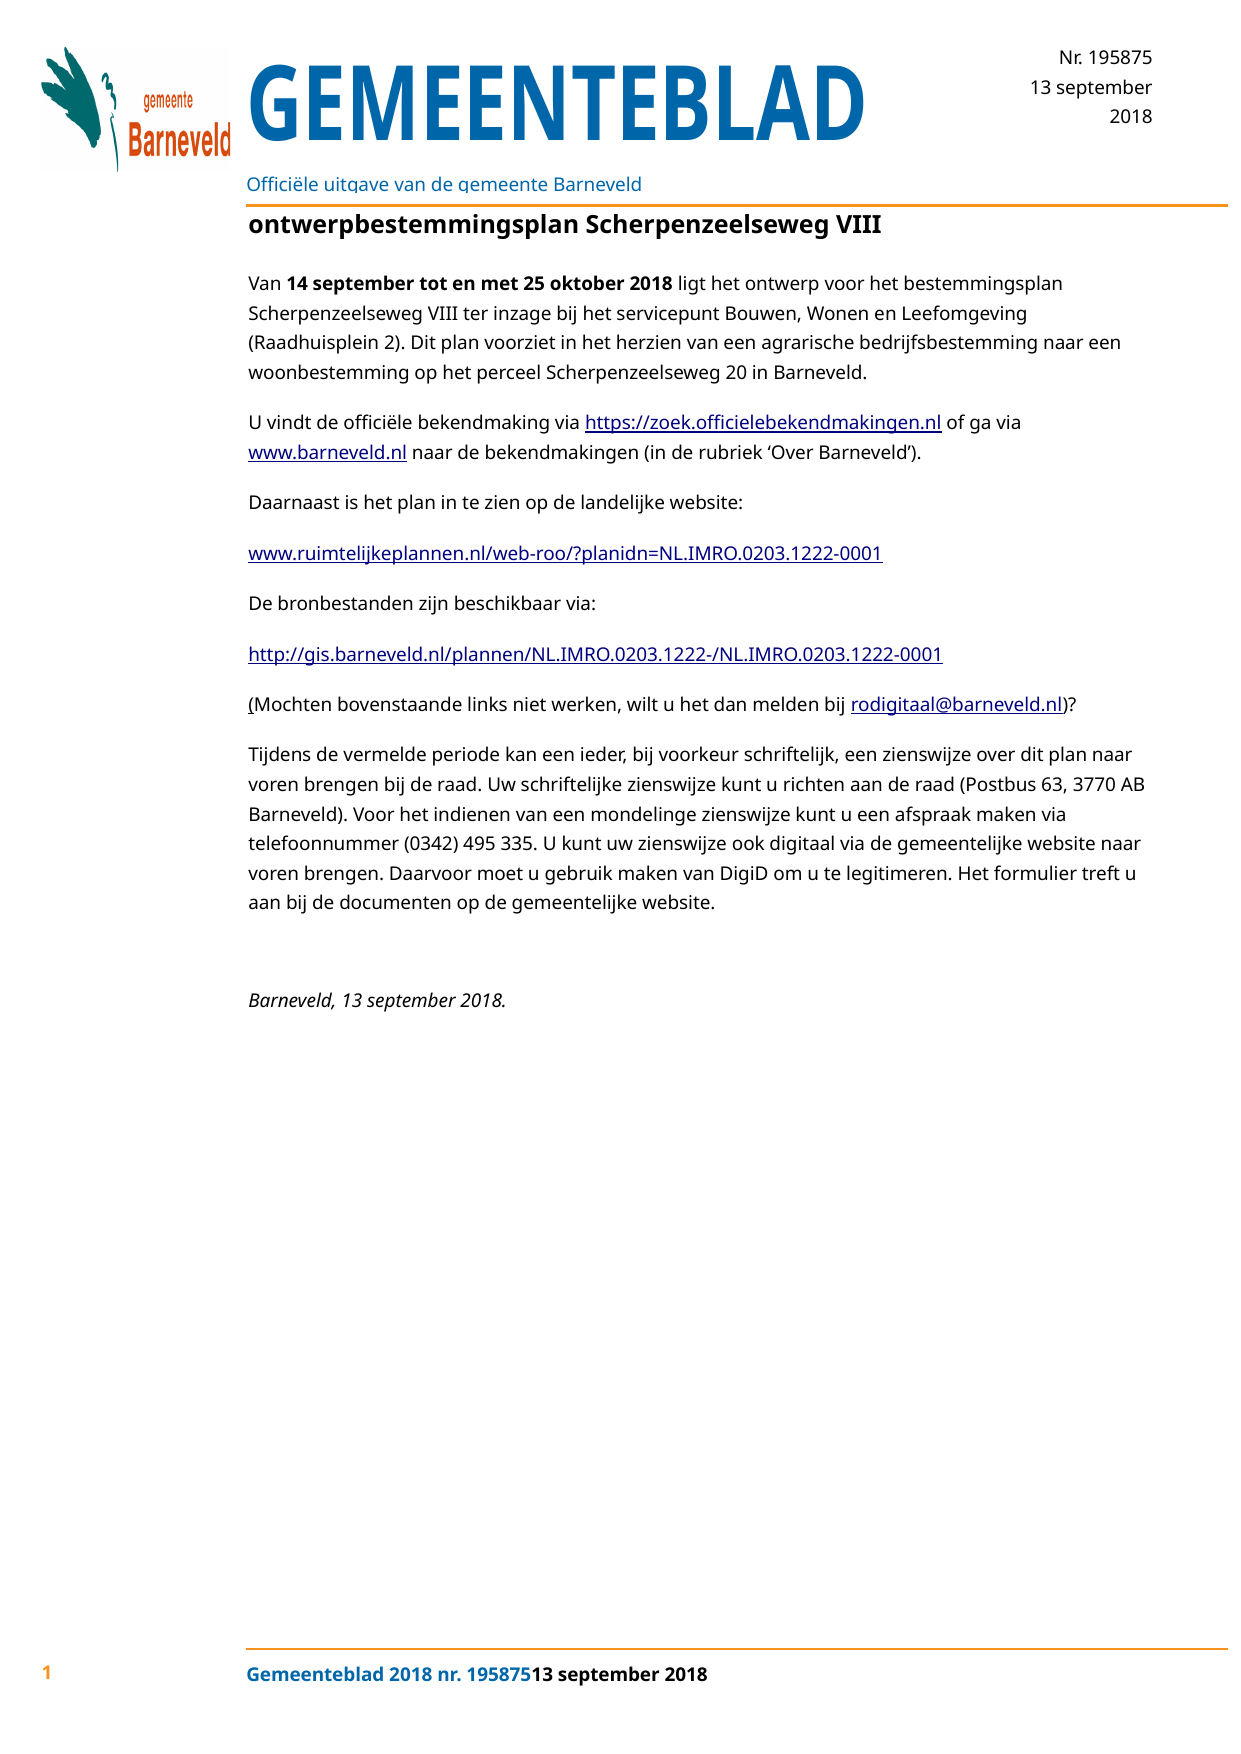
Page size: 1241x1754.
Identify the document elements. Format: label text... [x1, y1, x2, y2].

text http://gis.barneveld.nl/plannen/NL.IMRO.0203.1222-/NL.IMRO.0203.1222-0001 [248, 641, 1152, 666]
text Barneveld, 13 september 2018. [248, 988, 1152, 1013]
text (Mochten bovenstaande links niet werken, wilt u het dan melden bij rodigitaal@barneveld.nl)? [248, 691, 1152, 717]
text Daarnaast is het plan in te zien op de landelijke website: [248, 489, 1152, 515]
text ontwerpbestemmingsplan Scherpenzeelseweg VIII [248, 207, 1152, 241]
text U vindt de officiële bekendmaking via https://zoek.officielebekendmakingen.nl of ga via www.barneveld.nl naar de bekendmakingen (in de rubriek ‘Over Barneveld’). [248, 409, 1152, 465]
text Van 14 september tot en met 25 oktober 2018 ligt het ontwerp voor het bestemmingsplan Scherpenzeelseweg VIII ter inzage bij het servicepunt Bouwen, Wonen en Leefomgeving (Raadhuisplein 2). Dit plan voorziet in het herzien van een agrarische bedrijfsbestemming naar een woonbestemming op het perceel Scherpenzeelseweg 20 in Barneveld. [248, 270, 1152, 385]
picture [41, 47, 231, 172]
text www.ruimtelijkeplannen.nl/web-roo/?planidn=NL.IMRO.0203.1222-0001 [248, 540, 1152, 566]
text Tijdens de vermelde periode kan een ieder, bij voorkeur schriftelijk, een zienswijze over dit plan naar voren brengen bij de raad. Uw schriftelijke zienswijze kunt u richten aan de raad (Postbus 63, 3770 AB Barneveld). Voor het indienen van een mondelinge zienswijze kunt u een afspraak maken via telefoonnummer (0342) 495 335. U kunt uw zienswijze ook digitaal via de gemeentelijke website naar voren brengen. Daarvoor moet u gebruik maken van DigiD om u te legitimeren. Het formulier treft u aan bij de documenten op de gemeentelijke website. [248, 742, 1152, 915]
text De bronbestanden zijn beschikbaar via: [248, 590, 1152, 616]
